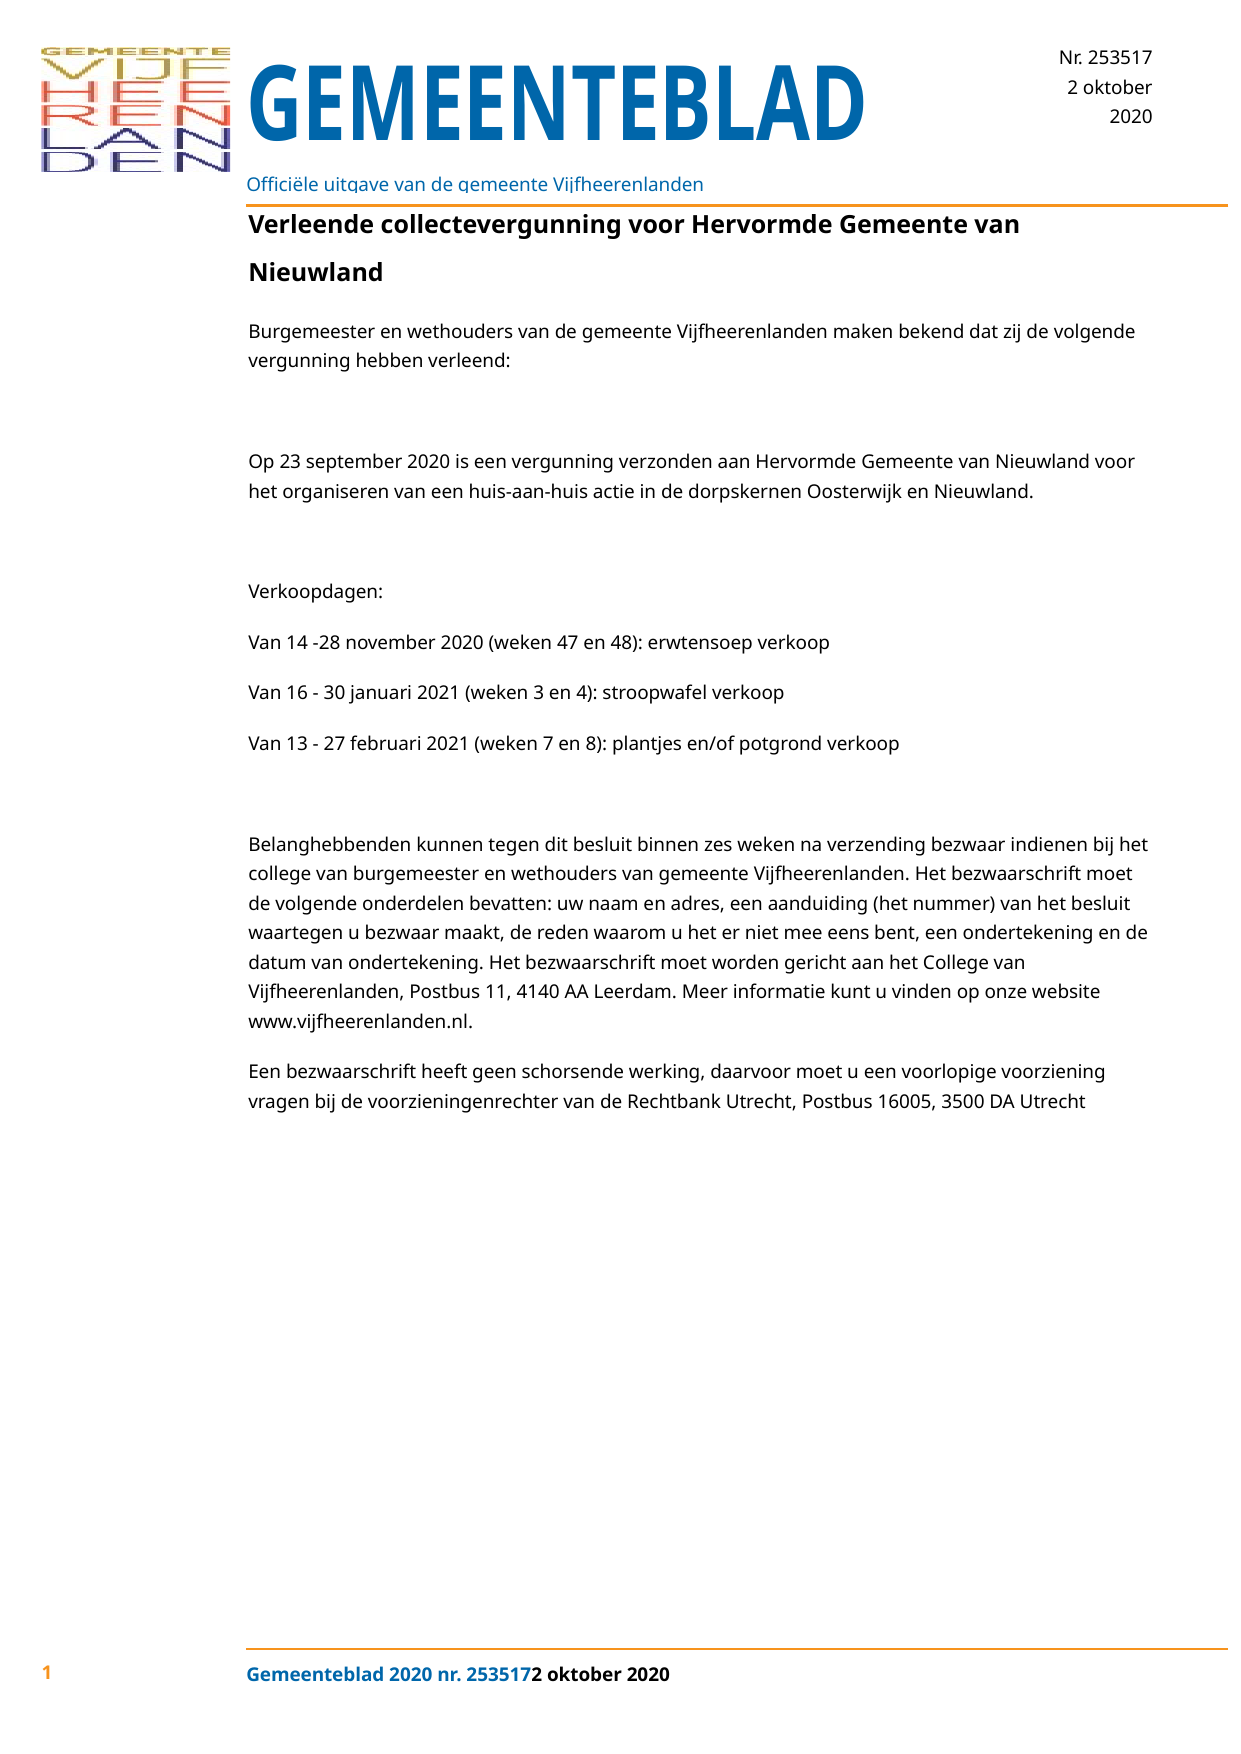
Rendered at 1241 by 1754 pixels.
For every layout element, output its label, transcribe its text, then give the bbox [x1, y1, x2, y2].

text Verleende collectevergunning voor Hervormde Gemeente van Nieuwland [248, 207, 1152, 288]
text Burgemeester en wethouders van de gemeente Vijfheerenlanden maken bekend dat zij de volgende vergunning hebben verleend: [248, 318, 1152, 373]
text Van 13 - 27 februari 2021 (weken 7 en 8): plantjes en/of potgrond verkoop [248, 730, 1152, 756]
text Op 23 september 2020 is een vergunning verzonden aan Hervormde Gemeente van Nieuwland voor het organiseren van een huis-aan-huis actie in de dorpskernen Oosterwijk en Nieuwland. [248, 448, 1152, 504]
text Van 14 -28 november 2020 (weken 47 en 48): erwtensoep verkoop [248, 629, 1152, 655]
text Van 16 - 30 januari 2021 (weken 3 en 4): stroopwafel verkoop [248, 679, 1152, 705]
picture [41, 47, 231, 172]
text Belanghebbenden kunnen tegen dit besluit binnen zes weken na verzending bezwaar indienen bij het college van burgemeester en wethouders van gemeente Vijfheerenlanden. Het bezwaarschrift moet de volgende onderdelen bevatten: uw naam en adres, een aanduiding (het nummer) van het besluit waartegen u bezwaar maakt, de reden waarom u het er niet mee eens bent, een ondertekening en de datum van ondertekening. Het bezwaarschrift moet worden gericht aan het College van Vijfheerenlanden, Postbus 11, 4140 AA Leerdam. Meer informatie kunt u vinden op onze website www.vijfheerenlanden.nl. [248, 831, 1152, 1034]
text Verkoopdagen: [248, 579, 1152, 604]
text Een bezwaarschrift heeft geen schorsende werking, daarvoor moet u een voorlopige voorziening vragen bij de voorzieningenrechter van de Rechtbank Utrecht, Postbus 16005, 3500 DA Utrecht [248, 1059, 1152, 1114]
